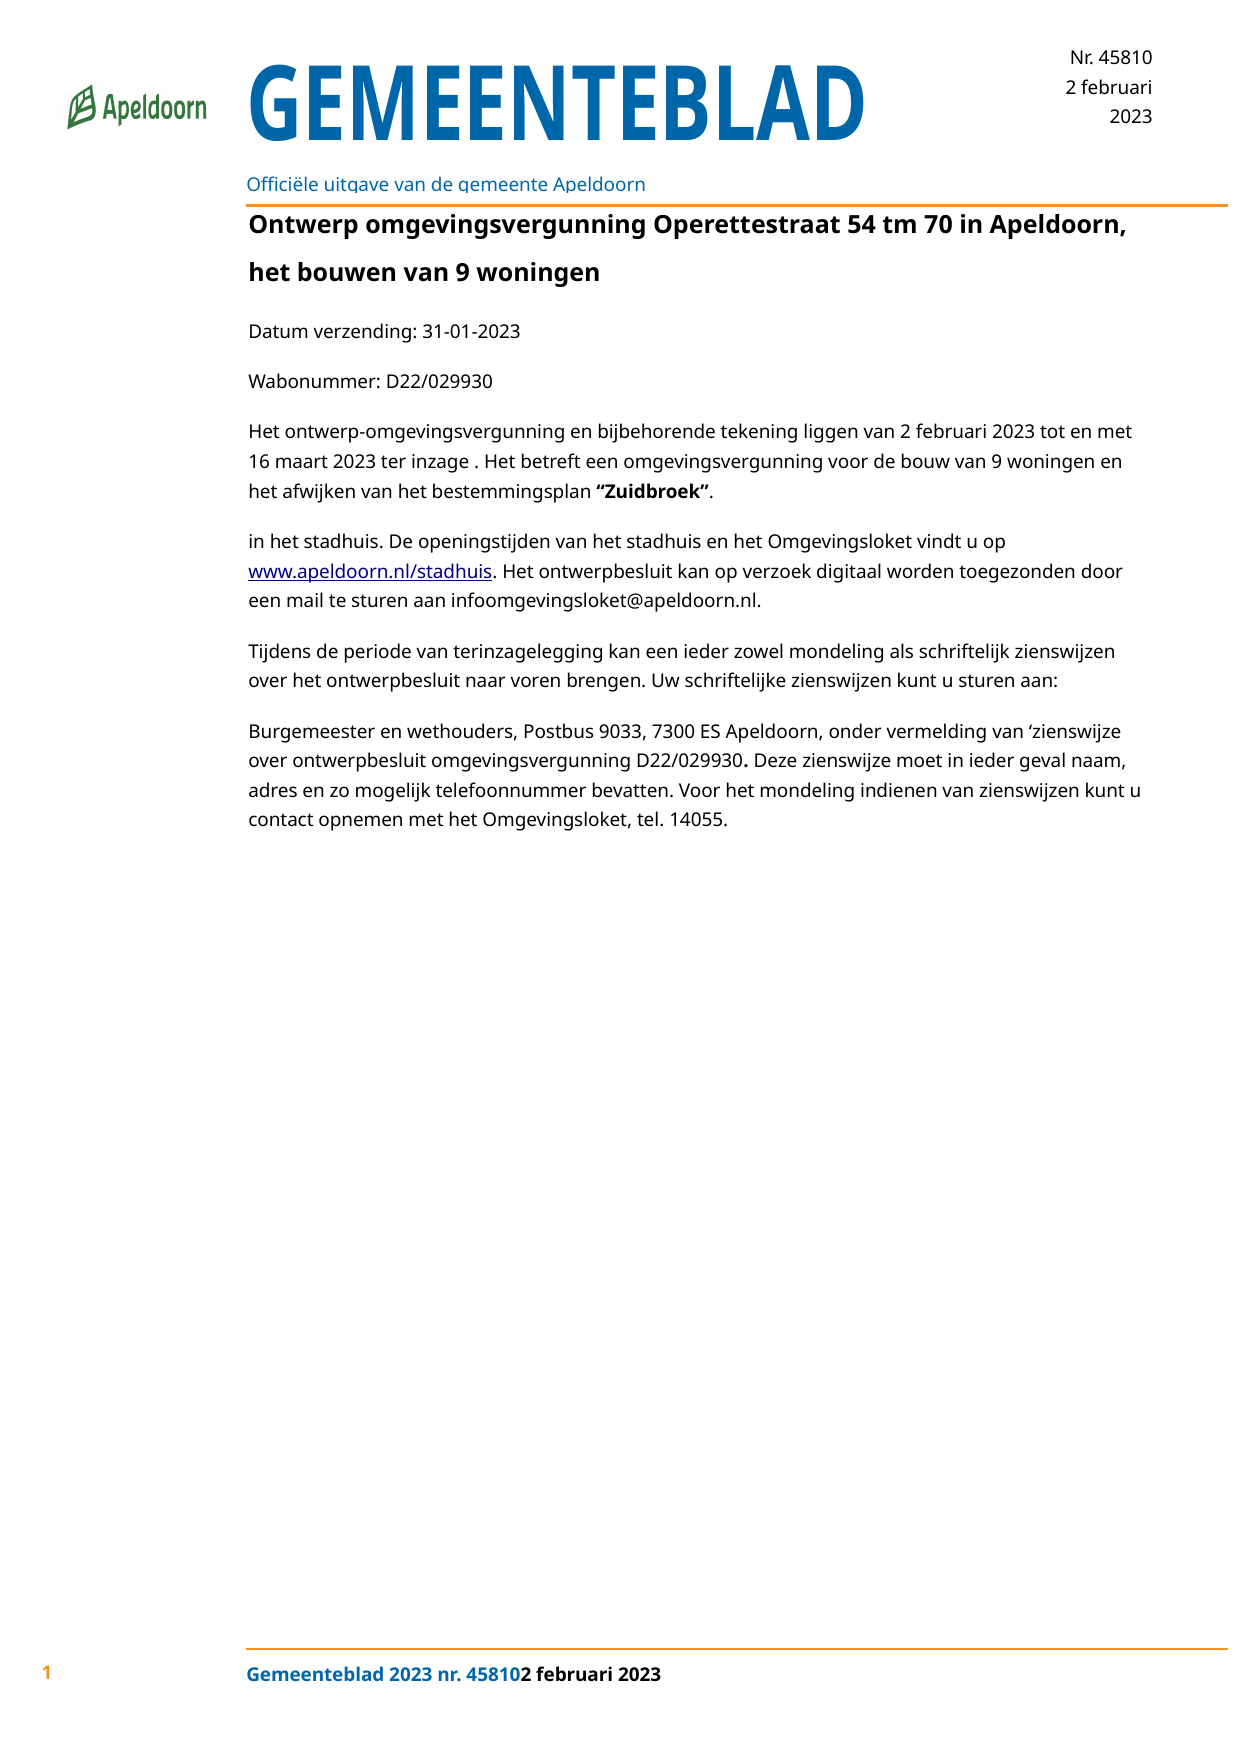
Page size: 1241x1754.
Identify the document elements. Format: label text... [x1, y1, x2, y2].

text Wabonummer: D22/029930 [248, 368, 1152, 394]
text in het stadhuis. De openingstijden van het stadhuis en het Omgevingsloket vindt u op www.apeldoorn.nl/stadhuis. Het ontwerpbesluit kan op verzoek digitaal worden toegezonden door een mail te sturen aan infoomgevingsloket@apeldoorn.nl. [248, 528, 1152, 613]
text Burgemeester en wethouders, Postbus 9033, 7300 ES Apeldoorn, onder vermelding van ‘zienswijze over ontwerpbesluit omgevingsvergunning D22/029930. Deze zienswijze moet in ieder geval naam, adres en zo mogelijk telefoonnummer bevatten. Voor het mondeling indienen van zienswijzen kunt u contact opnemen met het Omgevingsloket, tel. 14055. [248, 718, 1152, 832]
text Ontwerp omgevingsvergunning Operettestraat 54 tm 70 in Apeldoorn, het bouwen van 9 woningen [248, 207, 1152, 288]
picture [41, 47, 231, 172]
text Datum verzending: 31-01-2023 [248, 318, 1152, 344]
text Het ontwerp-omgevingsvergunning en bijbehorende tekening liggen van 2 februari 2023 tot en met 16 maart 2023 ter inzage . Het betreft een omgevingsvergunning voor de bouw van 9 woningen en het afwijken van het bestemmingsplan “Zuidbroek”. [248, 419, 1152, 504]
text Tijdens de periode van terinzagelegging kan een ieder zowel mondeling als schriftelijk zienswijzen over het ontwerpbesluit naar voren brengen. Uw schriftelijke zienswijzen kunt u sturen aan: [248, 638, 1152, 693]
